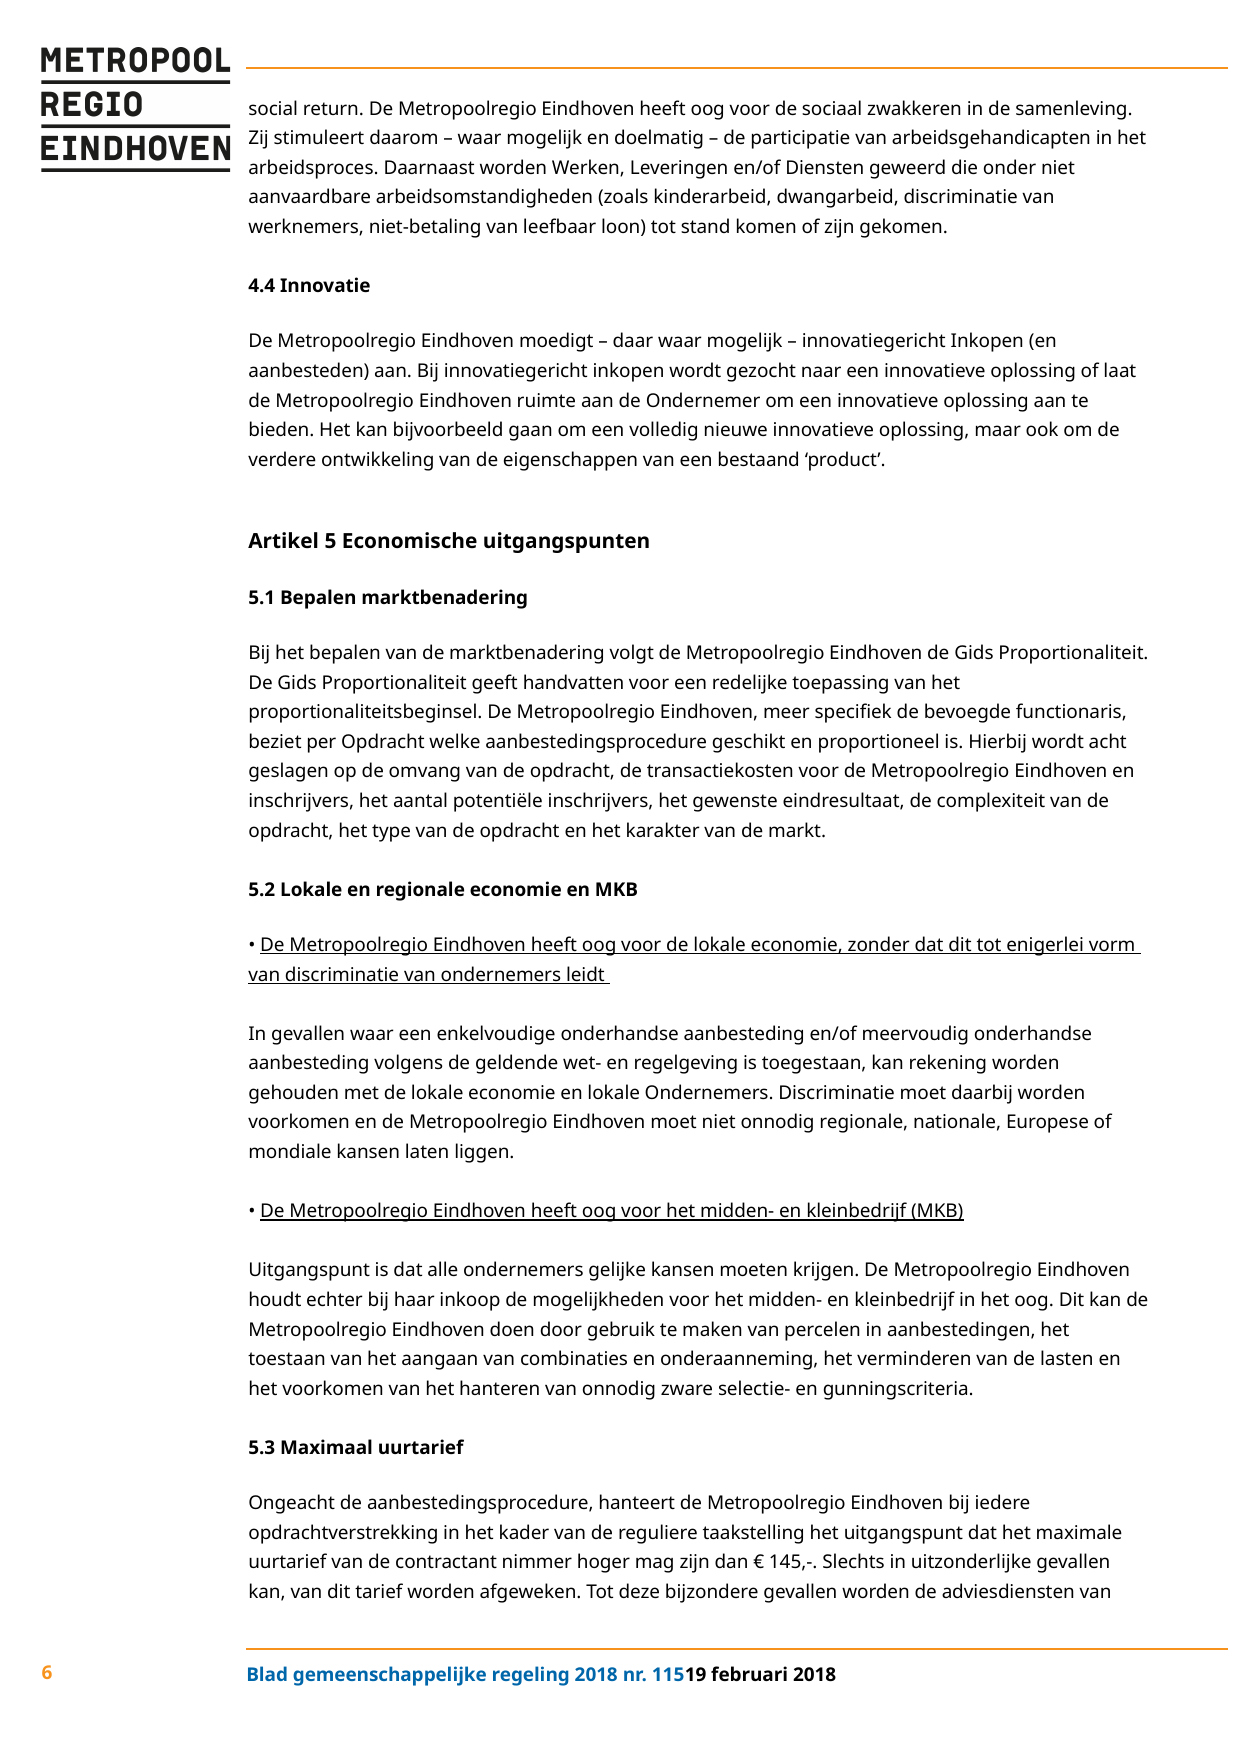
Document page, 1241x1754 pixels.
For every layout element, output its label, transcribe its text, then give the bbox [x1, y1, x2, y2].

text • De Metropoolregio Eindhoven heeft oog voor het midden- en kleinbedrijf (MKB) [248, 1197, 1152, 1223]
text Uitgangspunt is dat alle ondernemers gelijke kansen moeten krijgen. De Metropoolregio Eindhoven houdt echter bij haar inkoop de mogelijkheden voor het midden- en kleinbedrijf in het oog. Dit kan de Metropoolregio Eindhoven doen door gebruik te maken van percelen in aanbestedingen, het toestaan van het aangaan van combinaties en onderaanneming, het verminderen van de lasten en het voorkomen van het hanteren van onnodig zware selectie- en gunningscriteria. [248, 1257, 1152, 1401]
text Ongeacht de aanbestedingsprocedure, hanteert de Metropoolregio Eindhoven bij iedere opdrachtverstrekking in het kader van de reguliere taakstelling het uitgangspunt dat het maximale uurtarief van de contractant nimmer hoger mag zijn dan € 145,-. Slechts in uitzonderlijke gevallen kan, van dit tarief worden afgeweken. Tot deze bijzondere gevallen worden de adviesdiensten van [248, 1489, 1152, 1604]
text 5.1 Bepalen marktbenadering [248, 584, 1152, 610]
text De Metropoolregio Eindhoven moedigt – daar waar mogelijk – innovatiegericht Inkopen (en aanbesteden) aan. Bij innovatiegericht inkopen wordt gezocht naar een innovatieve oplossing of laat de Metropoolregio Eindhoven ruimte aan de Ondernemer om een innovatieve oplossing aan te bieden. Het kan bijvoorbeeld gaan om een volledig nieuwe innovatieve oplossing, maar ook om de verdere ontwikkeling van de eigenschappen van een bestaand ‘product’. [248, 328, 1152, 472]
text 4.4 Innovatie [248, 272, 1152, 298]
text social return. De Metropoolregio Eindhoven heeft oog voor de sociaal zwakkeren in de samenleving. Zij stimuleert daarom – waar mogelijk en doelmatig – de participatie van arbeidsgehandicapten in het arbeidsproces. Daarnaast worden Werken, Leveringen en/of Diensten geweerd die onder niet aanvaardbare arbeidsomstandigheden (zoals kinderarbeid, dwangarbeid, discriminatie van werknemers, niet-betaling van leefbaar loon) tot stand komen of zijn gekomen. [248, 95, 1152, 239]
text • De Metropoolregio Eindhoven heeft oog voor de lokale economie, zonder dat dit tot enigerlei vorm van discriminatie van ondernemers leidt [248, 931, 1152, 987]
text 5.2 Lokale en regionale economie en MKB [248, 876, 1152, 902]
text 5.3 Maximaal uurtarief [248, 1434, 1152, 1460]
text In gevallen waar een enkelvoudige onderhandse aanbesteding en/of meervoudig onderhandse aanbesteding volgens de geldende wet- en regelgeving is toegestaan, kan rekening worden gehouden met de lokale economie en lokale Ondernemers. Discriminatie moet daarbij worden voorkomen en de Metropoolregio Eindhoven moet niet onnodig regionale, nationale, Europese of mondiale kansen laten liggen. [248, 1020, 1152, 1164]
text Artikel 5 Economische uitgangspunten [248, 526, 1152, 554]
text Bij het bepalen van de marktbenadering volgt de Metropoolregio Eindhoven de Gids Proportionaliteit. De Gids Proportionaliteit geeft handvatten voor een redelijke toepassing van het proportionaliteitsbeginsel. De Metropoolregio Eindhoven, meer specifiek de bevoegde functionaris, beziet per Opdracht welke aanbestedingsprocedure geschikt en proportioneel is. Hierbij wordt acht geslagen op de omvang van de opdracht, de transactiekosten voor de Metropoolregio Eindhoven en inschrijvers, het aantal potentiële inschrijvers, het gewenste eindresultaat, de complexiteit van de opdracht, het type van de opdracht en het karakter van de markt. [248, 639, 1152, 842]
picture [41, 47, 231, 172]
